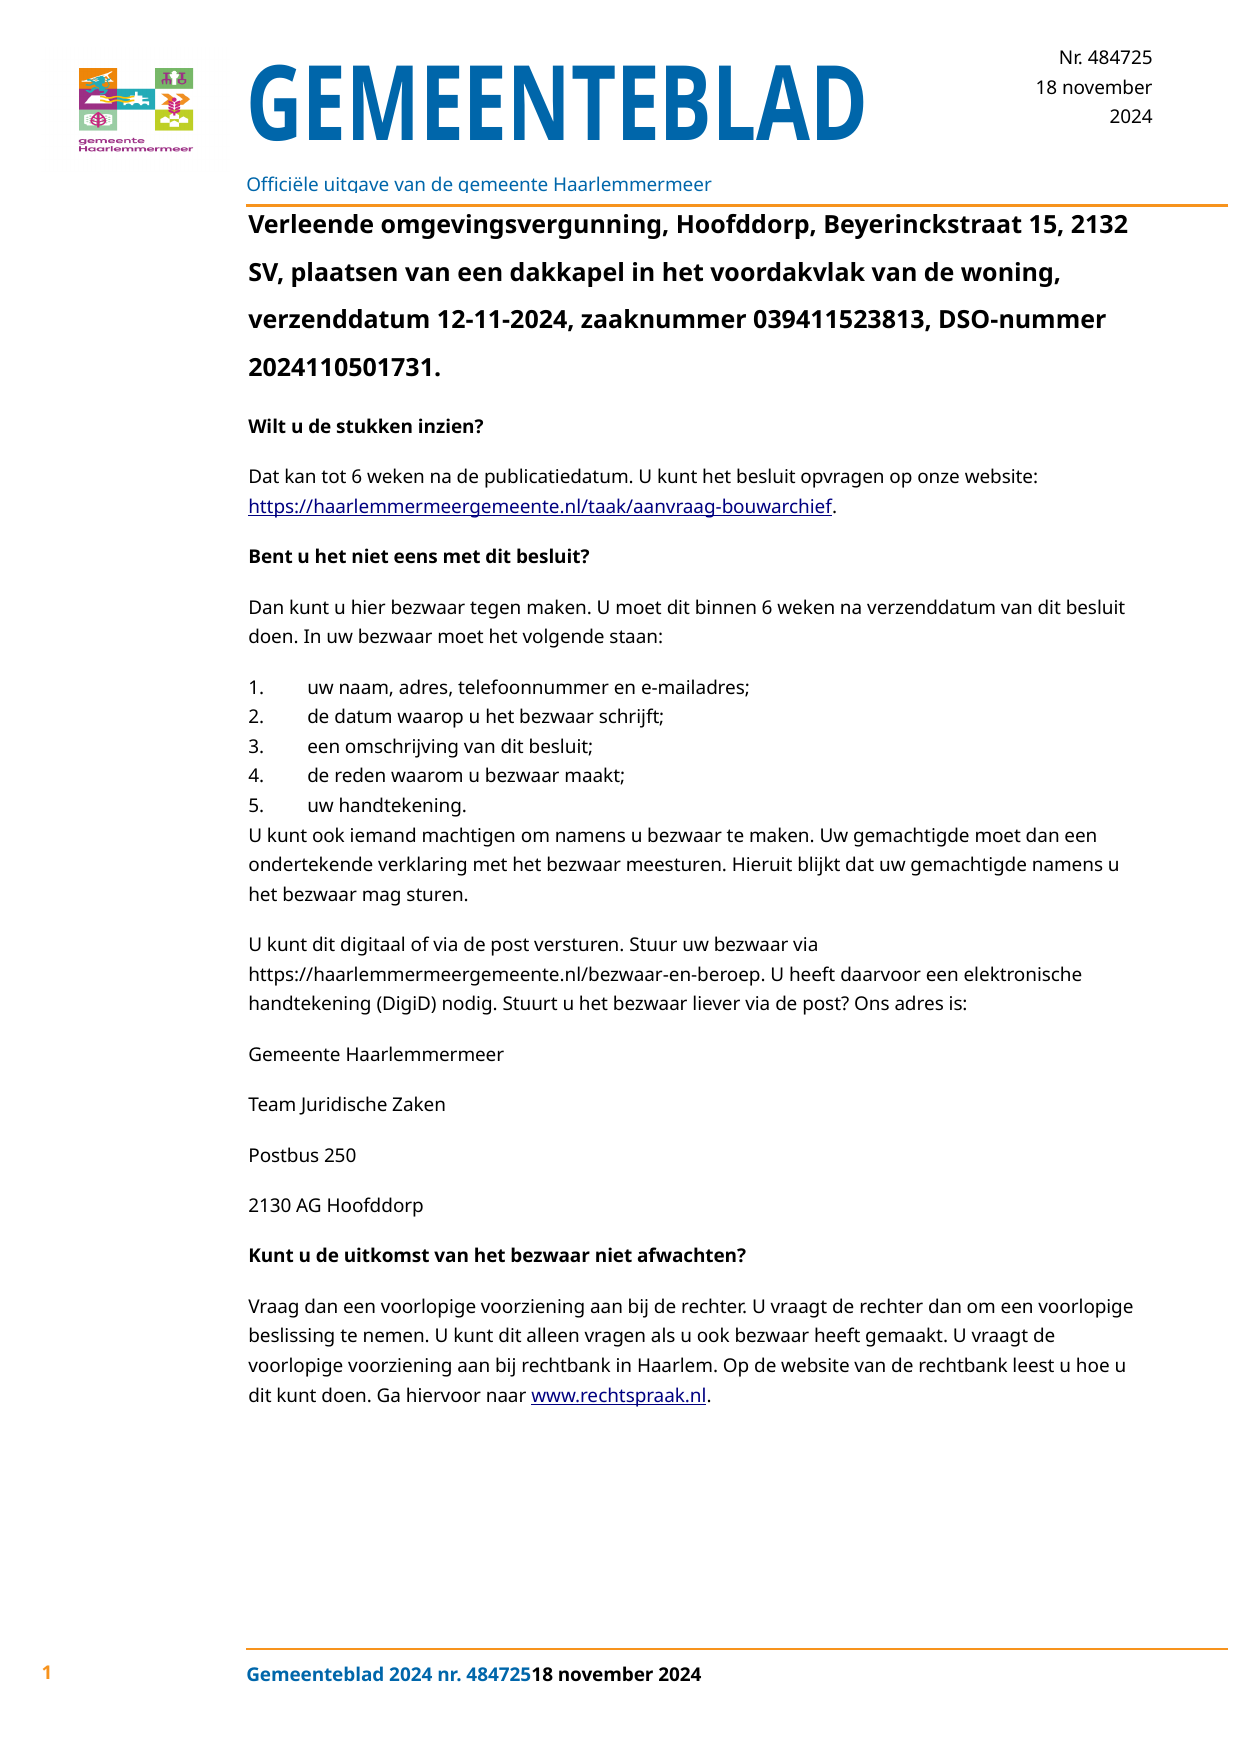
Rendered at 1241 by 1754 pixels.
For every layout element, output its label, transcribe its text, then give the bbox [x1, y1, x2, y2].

text Dan kunt u hier bezwaar tegen maken. U moet dit binnen 6 weken na verzenddatum van dit besluit doen. In uw bezwaar moet het volgende staan: [248, 594, 1152, 649]
text Bent u het niet eens met dit besluit? [248, 543, 1152, 569]
text Postbus 250 [248, 1142, 1152, 1168]
text U kunt ook iemand machtigen om namens u bezwaar te maken. Uw gemachtigde moet dan een ondertekende verklaring met het bezwaar meesturen. Hieruit blijkt dat uw gemachtigde namens u het bezwaar mag sturen. [248, 822, 1152, 907]
text Verleende omgevingsvergunning, Hoofddorp, Beyerinckstraat 15, 2132 SV, plaatsen van een dakkapel in het voordakvlak van de woning, verzenddatum 12-11-2024, zaaknummer 039411523813, DSO-nummer 2024110501731. [248, 207, 1152, 384]
text Gemeente Haarlemmermeer [248, 1041, 1152, 1067]
text Wilt u de stukken inzien? [248, 413, 1152, 439]
text Kunt u de uitkomst van het bezwaar niet afwachten? [248, 1243, 1152, 1268]
list uw handtekening. [248, 792, 1152, 818]
text Vraag dan een voorlopige voorziening aan bij de rechter. U vraagt de rechter dan om een voorlopige beslissing te nemen. U kunt dit alleen vragen als u ook bezwaar heeft gemaakt. U vraagt de voorlopige voorziening aan bij rechtbank in Haarlem. Op de website van de rechtbank leest u hoe u dit kunt doen. Ga hiervoor naar www.rechtspraak.nl. [248, 1293, 1152, 1408]
list een omschrijving van dit besluit; [248, 733, 1152, 759]
text 2130 AG Hoofddorp [248, 1192, 1152, 1218]
picture [41, 47, 231, 172]
list de reden waarom u bezwaar maakt; [248, 763, 1152, 788]
list de datum waarop u het bezwaar schrijft; [248, 703, 1152, 729]
text Dat kan tot 6 weken na de publicatiedatum. U kunt het besluit opvragen op onze website: https://haarlemmermeergemeente.nl/taak/aanvraag-bouwarchief. [248, 463, 1152, 519]
text U kunt dit digitaal of via de post versturen. Stuur uw bezwaar via https://haarlemmermeergemeente.nl/bezwaar-en-beroep. U heeft daarvoor een elektronische handtekening (DigiD) nodig. Stuurt u het bezwaar liever via de post? Ons adres is: [248, 931, 1152, 1016]
text Team Juridische Zaken [248, 1091, 1152, 1117]
list uw naam, adres, telefoonnummer en e-mailadres; [248, 674, 1152, 700]
